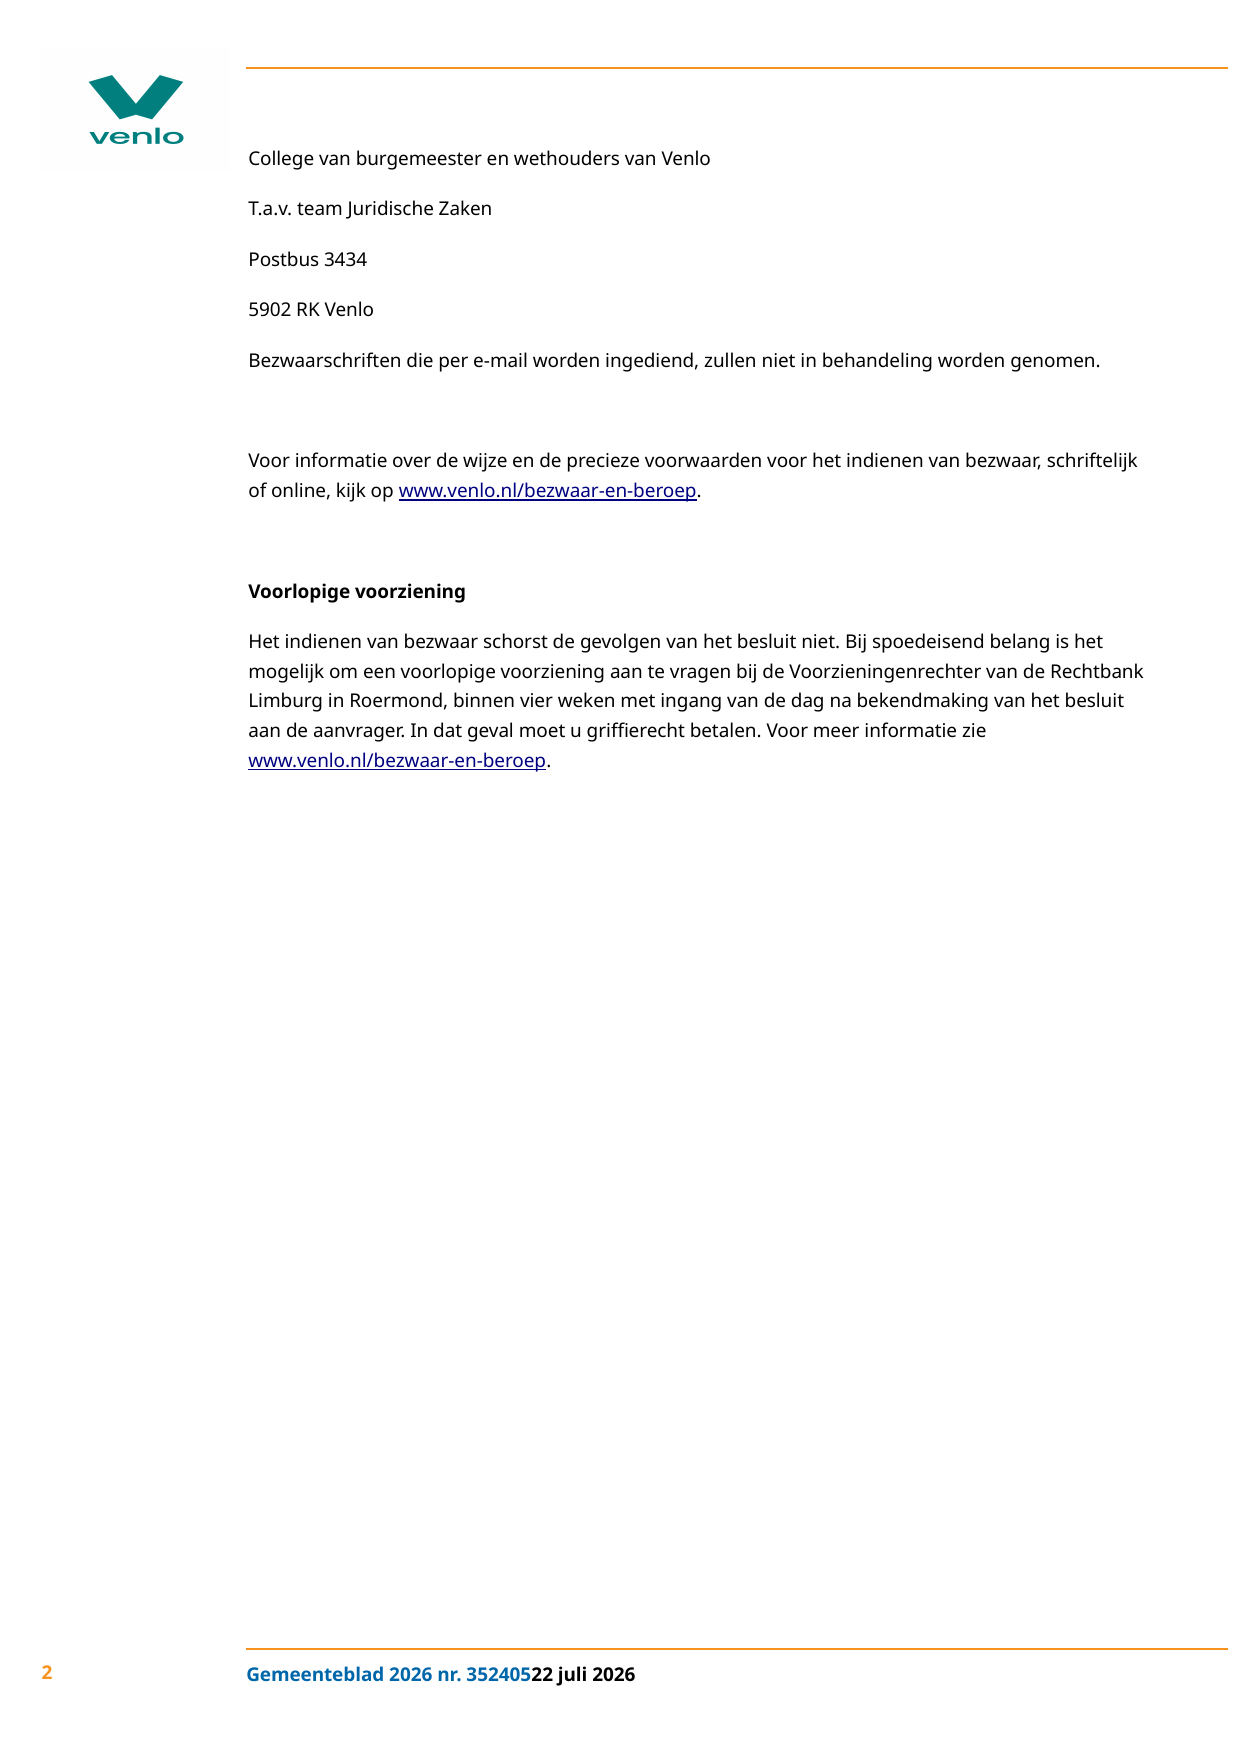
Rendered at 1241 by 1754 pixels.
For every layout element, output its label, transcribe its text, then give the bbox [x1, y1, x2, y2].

text T.a.v. team Juridische Zaken [248, 196, 1152, 221]
text Bezwaarschriften die per e-mail worden ingediend, zullen niet in behandeling worden genomen. [248, 347, 1152, 373]
text Voorlopige voorziening [248, 578, 1152, 604]
picture [41, 47, 231, 172]
text Het indienen van bezwaar schorst de gevolgen van het besluit niet. Bij spoedeisend belang is het mogelijk om een voorlopige voorziening aan te vragen bij de Voorzieningenrechter van de Rechtbank Limburg in Roermond, binnen vier weken met ingang van de dag na bekendmaking van het besluit aan de aanvrager. In dat geval moet u griffierecht betalen. Voor meer informatie zie www.venlo.nl/bezwaar-en-beroep. [248, 628, 1152, 773]
text 5902 RK Venlo [248, 296, 1152, 322]
text Voor informatie over de wijze en de precieze voorwaarden voor het indienen van bezwaar, schriftelijk of online, kijk op www.venlo.nl/bezwaar-en-beroep. [248, 448, 1152, 503]
text College van burgemeester en wethouders van Venlo [248, 145, 1152, 171]
text Postbus 3434 [248, 246, 1152, 272]
